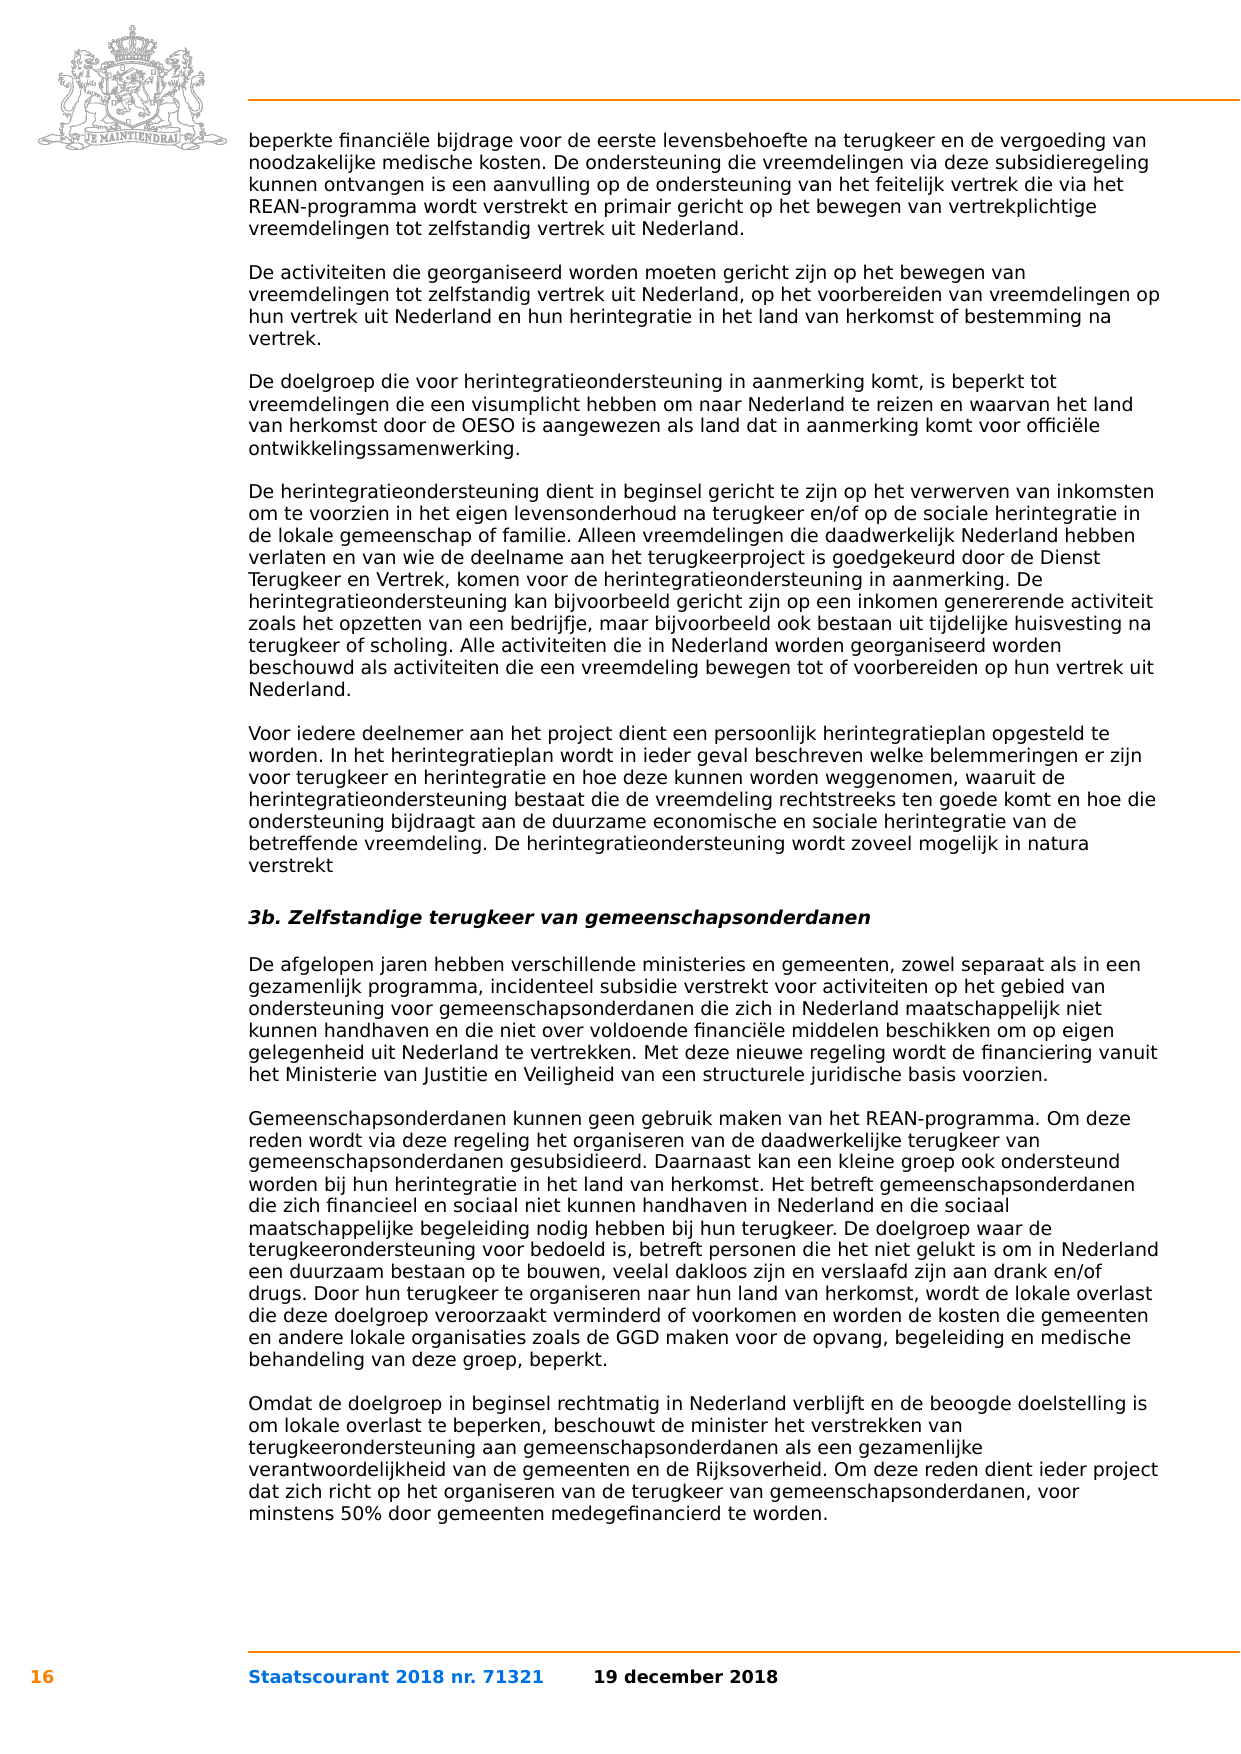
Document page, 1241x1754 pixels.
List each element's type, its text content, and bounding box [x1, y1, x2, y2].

text De activiteiten die georganiseerd worden moeten gericht zijn op het bewegen van vreemdelingen tot zelfstandig vertrek uit Nederland, op het voorbereiden van vreemdelingen op hun vertrek uit Nederland en hun herintegratie in het land van herkomst of bestemming na vertrek. [248, 262, 1163, 349]
text Voor iedere deelnemer aan het project dient een persoonlijk herintegratieplan opgesteld te worden. In het herintegratieplan wordt in ieder geval beschreven welke belemmeringen er zijn voor terugkeer en herintegratie en hoe deze kunnen worden weggenomen, waaruit de herintegratieondersteuning bestaat die de vreemdeling rechtstreeks ten goede komt en hoe die ondersteuning bijdraagt aan de duurzame economische en sociale herintegratie van de betreffende vreemdeling. De herintegratieondersteuning wordt zoveel mogelijk in natura verstrekt [248, 723, 1163, 877]
text Gemeenschapsonderdanen kunnen geen gebruik maken van het REAN-programma. Om deze reden wordt via deze regeling het organiseren van de daadwerkelijke terugkeer van gemeenschapsonderdanen gesubsidieerd. Daarnaast kan een kleine groep ook ondersteund worden bij hun herintegratie in het land van herkomst. Het betreft gemeenschapsonderdanen die zich financieel en sociaal niet kunnen handhaven in Nederland en die sociaal maatschappelijke begeleiding nodig hebben bij hun terugkeer. De doelgroep waar de terugkeerondersteuning voor bedoeld is, betreft personen die het niet gelukt is om in Nederland een duurzaam bestaan op te bouwen, veelal dakloos zijn en verslaafd zijn aan drank en/of drugs. Door hun terugkeer te organiseren naar hun land van herkomst, wordt de lokale overlast die deze doelgroep veroorzaakt verminderd of voorkomen en worden de kosten die gemeenten en andere lokale organisaties zoals de GGD maken voor de opvang, begeleiding en medische behandeling van deze groep, beperkt. [248, 1107, 1163, 1371]
text Omdat de doelgroep in beginsel rechtmatig in Nederland verblijft en de beoogde doelstelling is om lokale overlast te beperken, beschouwt de minister het verstrekken van terugkeerondersteuning aan gemeenschapsonderdanen als een gezamenlijke verantwoordelijkheid van de gemeenten en de Rijksoverheid. Om deze reden dient ieder project dat zich richt op het organiseren van de terugkeer van gemeenschapsonderdanen, voor minstens 50% door gemeenten medegefinancierd te worden. [248, 1393, 1163, 1525]
picture [38, 25, 227, 150]
text De afgelopen jaren hebben verschillende ministeries en gemeenten, zowel separaat als in een gezamenlijk programma, incidenteel subsidie verstrekt voor activiteiten op het gebied van ondersteuning voor gemeenschapsonderdanen die zich in Nederland maatschappelijk niet kunnen handhaven en die niet over voldoende financiële middelen beschikken om op eigen gelegenheid uit Nederland te vertrekken. Met deze nieuwe regeling wordt de financiering vanuit het Ministerie van Justitie en Veiligheid van een structurele juridische basis voorzien. [248, 954, 1163, 1086]
text De herintegratieondersteuning dient in beginsel gericht te zijn op het verwerven van inkomsten om te voorzien in het eigen levensonderhoud na terugkeer en/of op de sociale herintegratie in de lokale gemeenschap of familie. Alleen vreemdelingen die daadwerkelijk Nederland hebben verlaten en van wie de deelname aan het terugkeerproject is goedgekeurd door de Dienst Terugkeer en Vertrek, komen voor de herintegratieondersteuning in aanmerking. De herintegratieondersteuning kan bijvoorbeeld gericht zijn op een inkomen genererende activiteit zoals het opzetten van een bedrijfje, maar bijvoorbeeld ook bestaan uit tijdelijke huisvesting na terugkeer of scholing. Alle activiteiten die in Nederland worden georganiseerd worden beschouwd als activiteiten die een vreemdeling bewegen tot of voorbereiden op hun vertrek uit Nederland. [248, 481, 1163, 701]
text De doelgroep die voor herintegratieondersteuning in aanmerking komt, is beperkt tot vreemdelingen die een visumplicht hebben om naar Nederland te reizen en waarvan het land van herkomst door de OESO is aangewezen als land dat in aanmerking komt voor officiële ontwikkelingssamenwerking. [248, 371, 1163, 459]
subtitle 3b. Zelfstandige terugkeer van gemeenschapsonderdanen [248, 907, 1163, 929]
text beperkte financiële bijdrage voor de eerste levensbehoefte na terugkeer en de vergoeding van noodzakelijke medische kosten. De ondersteuning die vreemdelingen via deze subsidieregeling kunnen ontvangen is een aanvulling op de ondersteuning van het feitelijk vertrek die via het REAN-programma wordt verstrekt en primair gericht op het bewegen van vertrekplichtige vreemdelingen tot zelfstandig vertrek uit Nederland. [248, 130, 1163, 240]
